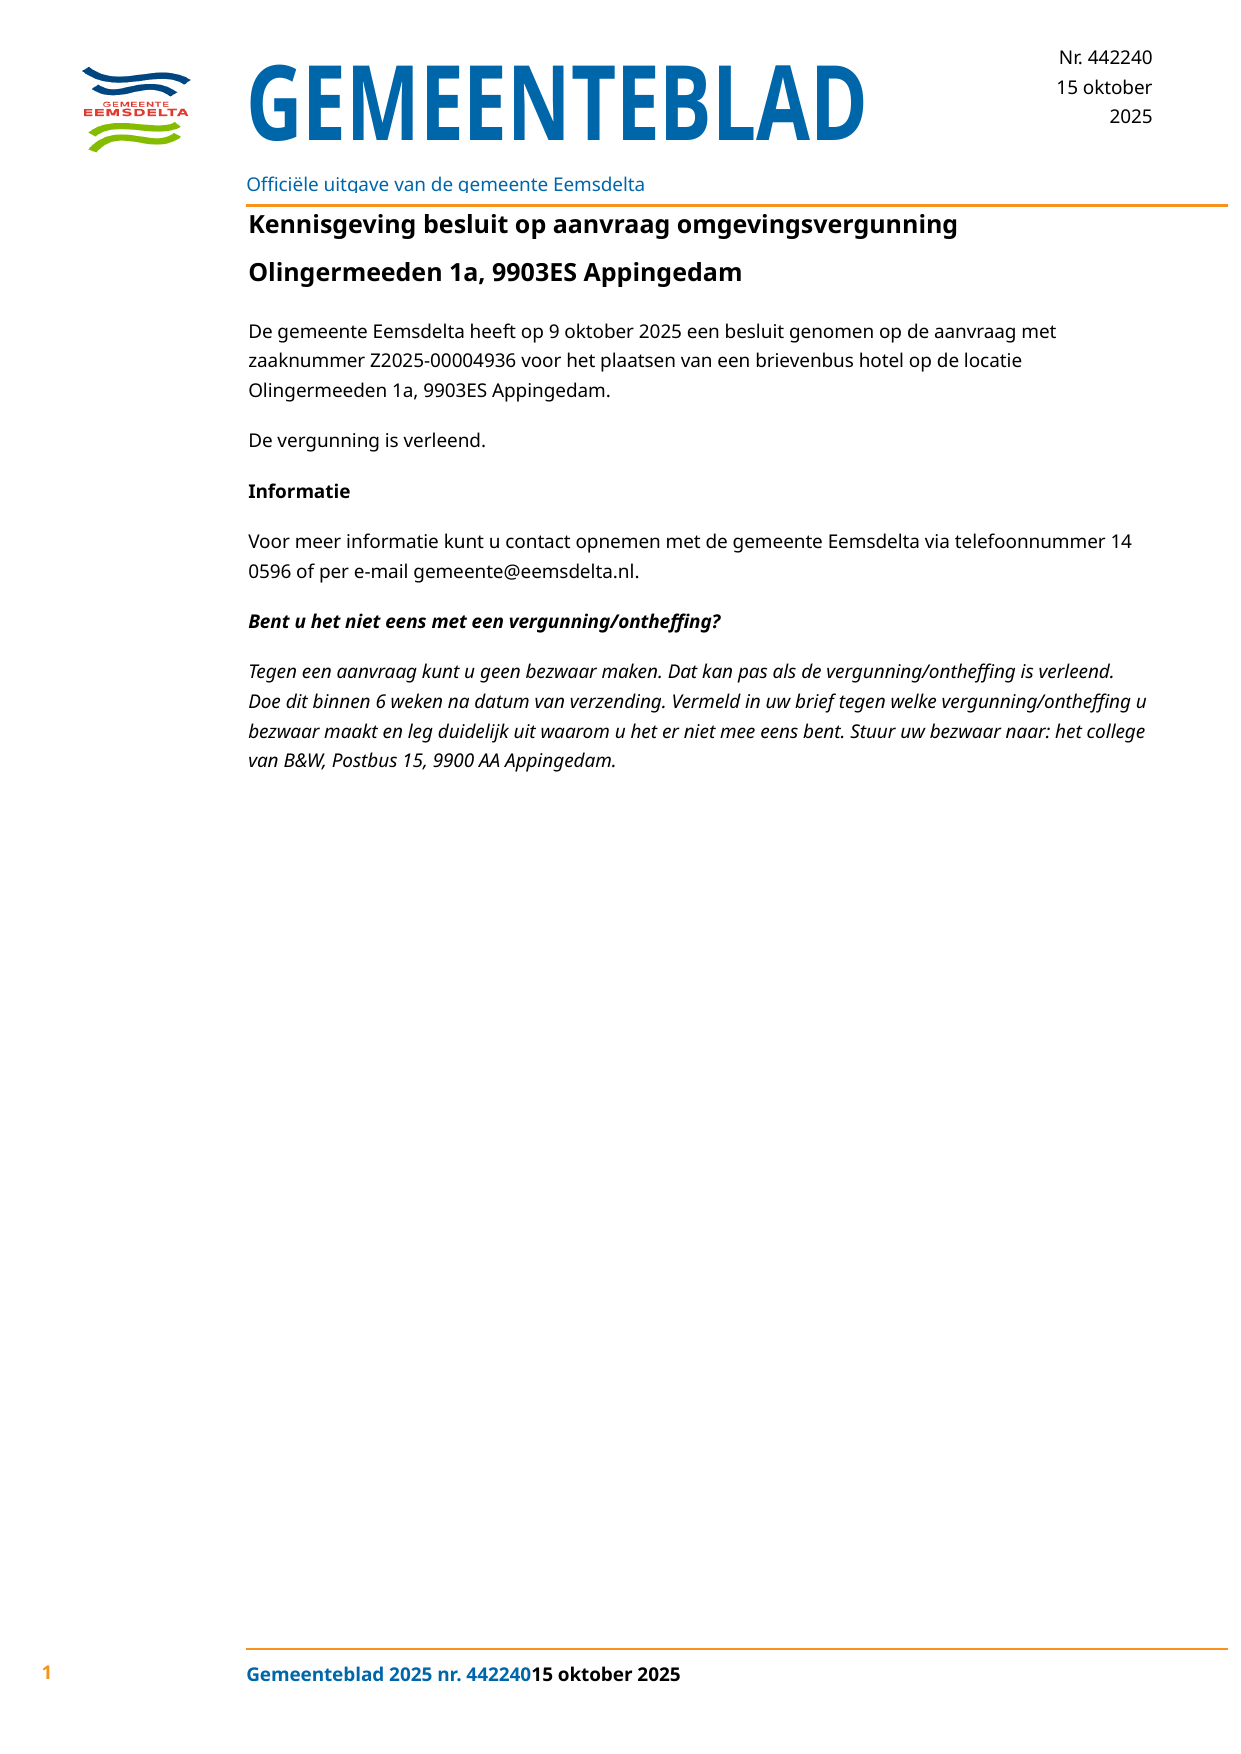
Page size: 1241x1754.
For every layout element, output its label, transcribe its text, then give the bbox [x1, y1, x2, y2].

text De vergunning is verleend. [248, 427, 1152, 453]
picture [41, 47, 231, 172]
text Kennisgeving besluit op aanvraag omgevingsvergunning Olingermeeden 1a, 9903ES Appingedam [248, 207, 1152, 288]
text Informatie [248, 478, 1152, 504]
text Voor meer informatie kunt u contact opnemen met de gemeente Eemsdelta via telefoonnummer 14 0596 of per e-mail gemeente@eemsdelta.nl. [248, 528, 1152, 584]
text De gemeente Eemsdelta heeft op 9 oktober 2025 een besluit genomen op de aanvraag met zaaknummer Z2025-00004936 voor het plaatsen van een brievenbus hotel op de locatie Olingermeeden 1a, 9903ES Appingedam. [248, 318, 1152, 403]
text Tegen een aanvraag kunt u geen bezwaar maken. Dat kan pas als de vergunning/ontheffing is verleend. Doe dit binnen 6 weken na datum van verzending. Vermeld in uw brief tegen welke vergunning/ontheffing u bezwaar maakt en leg duidelijk uit waarom u het er niet mee eens bent. Stuur uw bezwaar naar: het college van B&W, Postbus 15, 9900 AA Appingedam. [248, 659, 1152, 773]
text Bent u het niet eens met een vergunning/ontheffing? [248, 608, 1152, 634]
